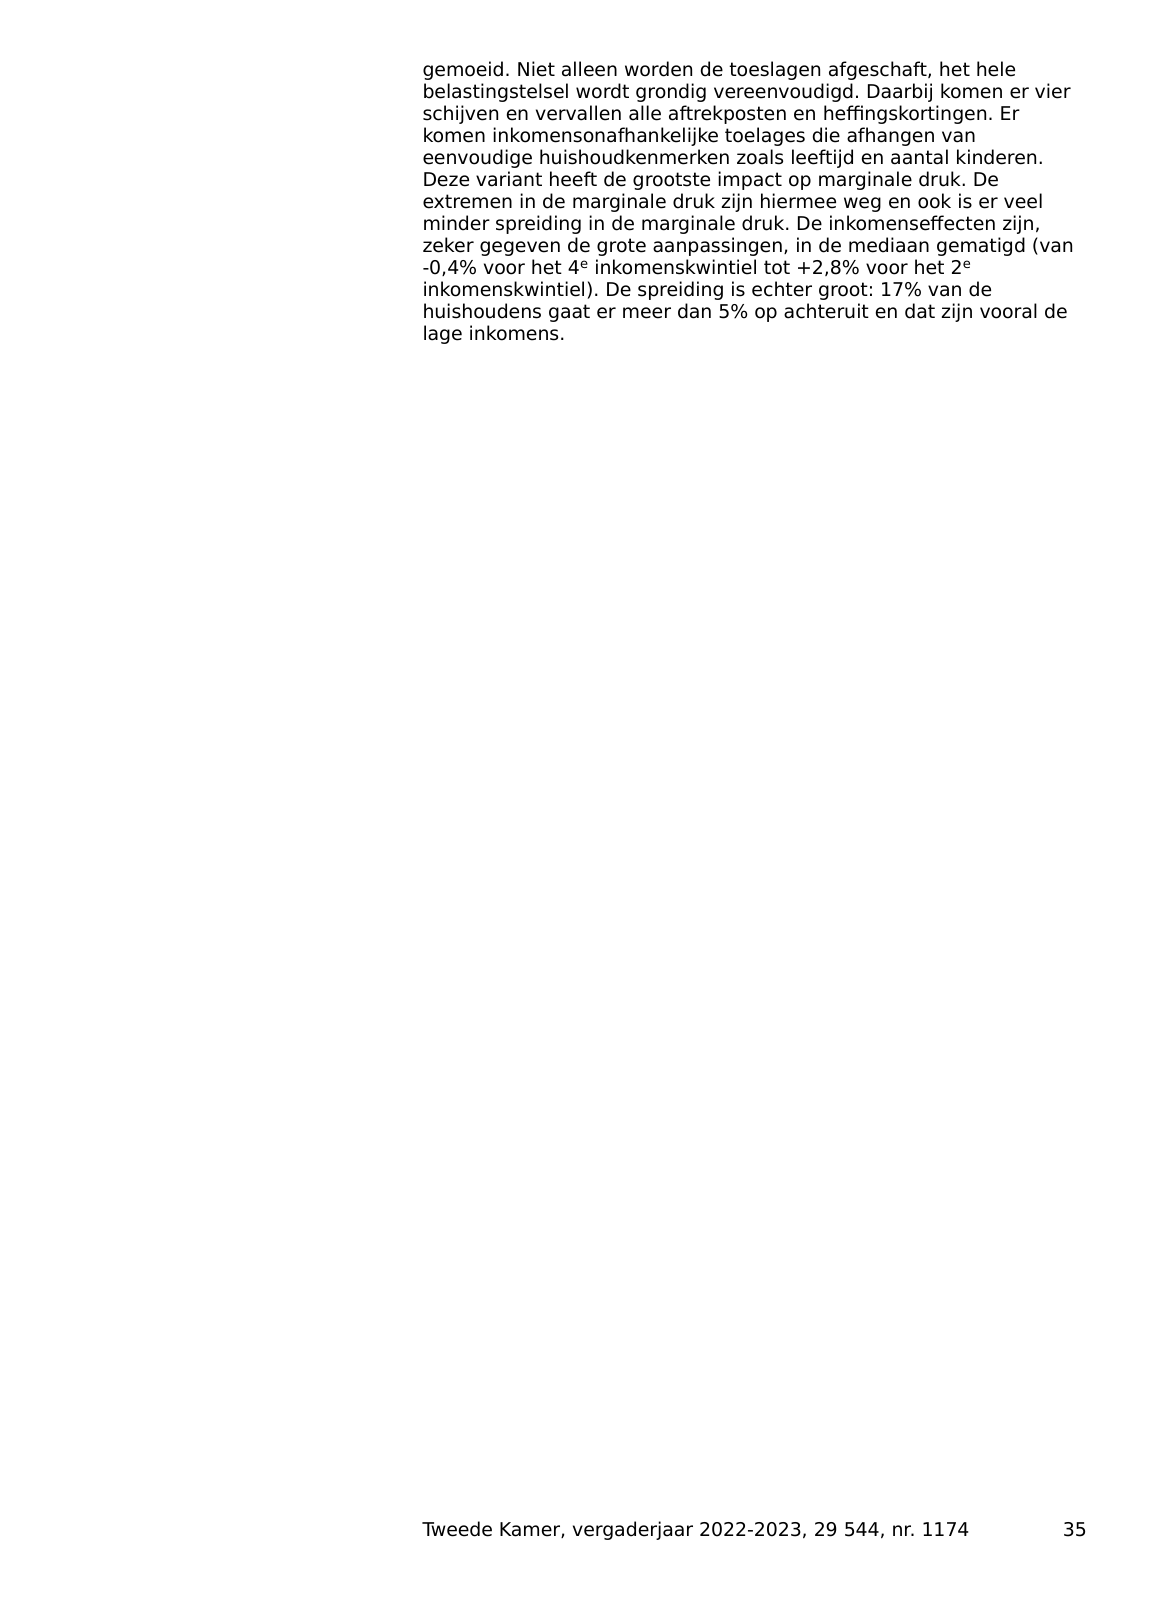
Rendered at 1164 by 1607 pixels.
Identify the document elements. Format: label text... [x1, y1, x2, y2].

text gemoeid. Niet alleen worden de toeslagen afgeschaft, het hele belastingstelsel wordt grondig vereenvoudigd. Daarbij komen er vier schijven en vervallen alle aftrekposten en heffingskortingen. Er komen inkomensonafhankelijke toelages die afhangen van eenvoudige huishoudkenmerken zoals leeftijd en aantal kinderen. Deze variant heeft de grootste impact op marginale druk. De extremen in de marginale druk zijn hiermee weg en ook is er veel minder spreiding in de marginale druk. De inkomenseffecten zijn, zeker gegeven de grote aanpassingen, in de mediaan gematigd (van -0,4% voor het 4e inkomenskwintiel tot +2,8% voor het 2e inkomenskwintiel). De spreiding is echter groot: 17% van de huishoudens gaat er meer dan 5% op achteruit en dat zijn vooral de lage inkomens. [422, 59, 1087, 345]
